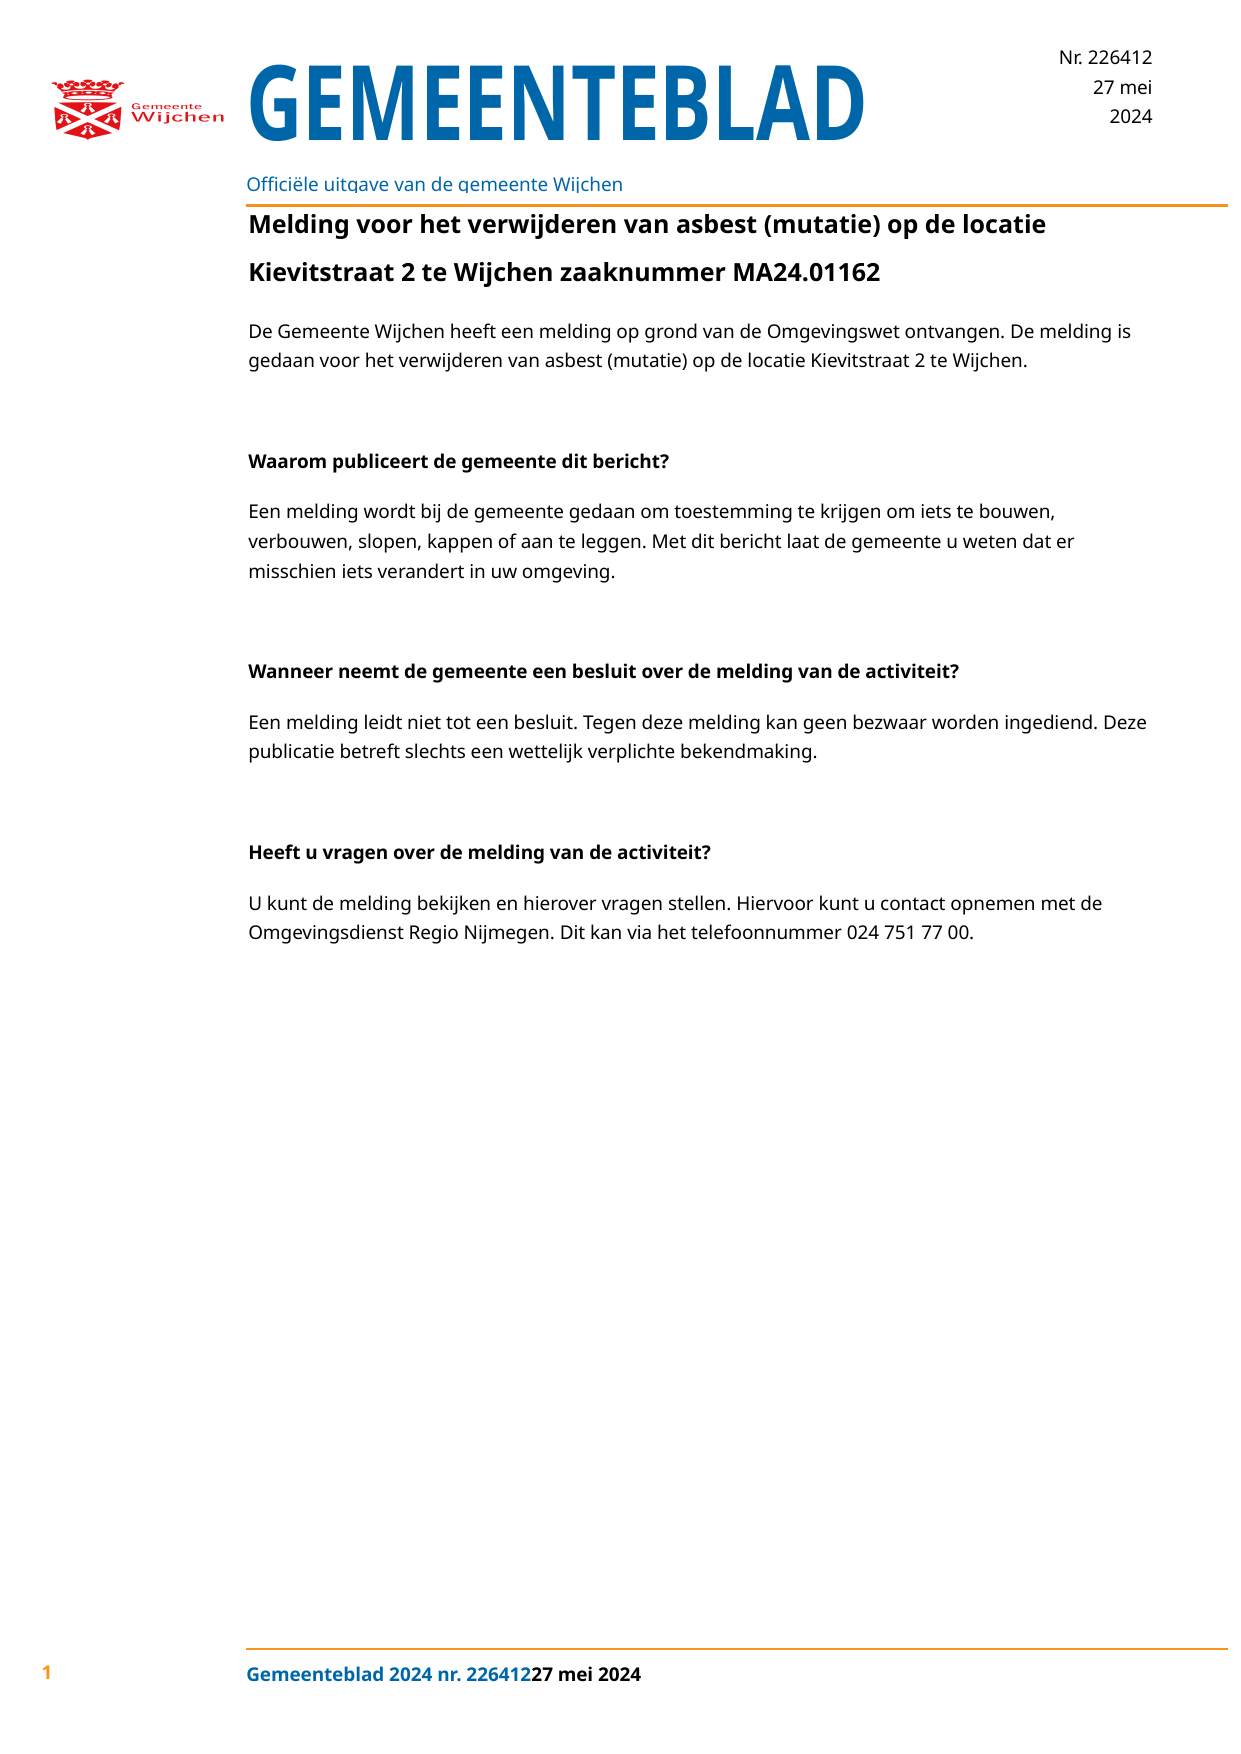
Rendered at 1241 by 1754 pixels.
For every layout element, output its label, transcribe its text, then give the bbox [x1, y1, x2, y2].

text Heeft u vragen over de melding van de activiteit? [248, 839, 1152, 865]
text Waarom publiceert de gemeente dit bericht? [248, 448, 1152, 474]
text De Gemeente Wijchen heeft een melding op grond van de Omgevingswet ontvangen. De melding is gedaan voor het verwijderen van asbest (mutatie) op de locatie Kievitstraat 2 te Wijchen. [248, 318, 1152, 373]
text Wanneer neemt de gemeente een besluit over de melding van de activiteit? [248, 659, 1152, 684]
text U kunt de melding bekijken en hierover vragen stellen. Hiervoor kunt u contact opnemen met de Omgevingsdienst Regio Nijmegen. Dit kan via het telefoonnummer 024 751 77 00. [248, 890, 1152, 945]
text Een melding wordt bij de gemeente gedaan om toestemming te krijgen om iets te bouwen, verbouwen, slopen, kappen of aan te leggen. Met dit bericht laat de gemeente u weten dat er misschien iets verandert in uw omgeving. [248, 499, 1152, 584]
text Melding voor het verwijderen van asbest (mutatie) op de locatie Kievitstraat 2 te Wijchen zaaknummer MA24.01162 [248, 207, 1152, 288]
text Een melding leidt niet tot een besluit. Tegen deze melding kan geen bezwaar worden ingediend. Deze publicatie betreft slechts een wettelijk verplichte bekendmaking. [248, 709, 1152, 764]
picture [41, 47, 231, 172]
